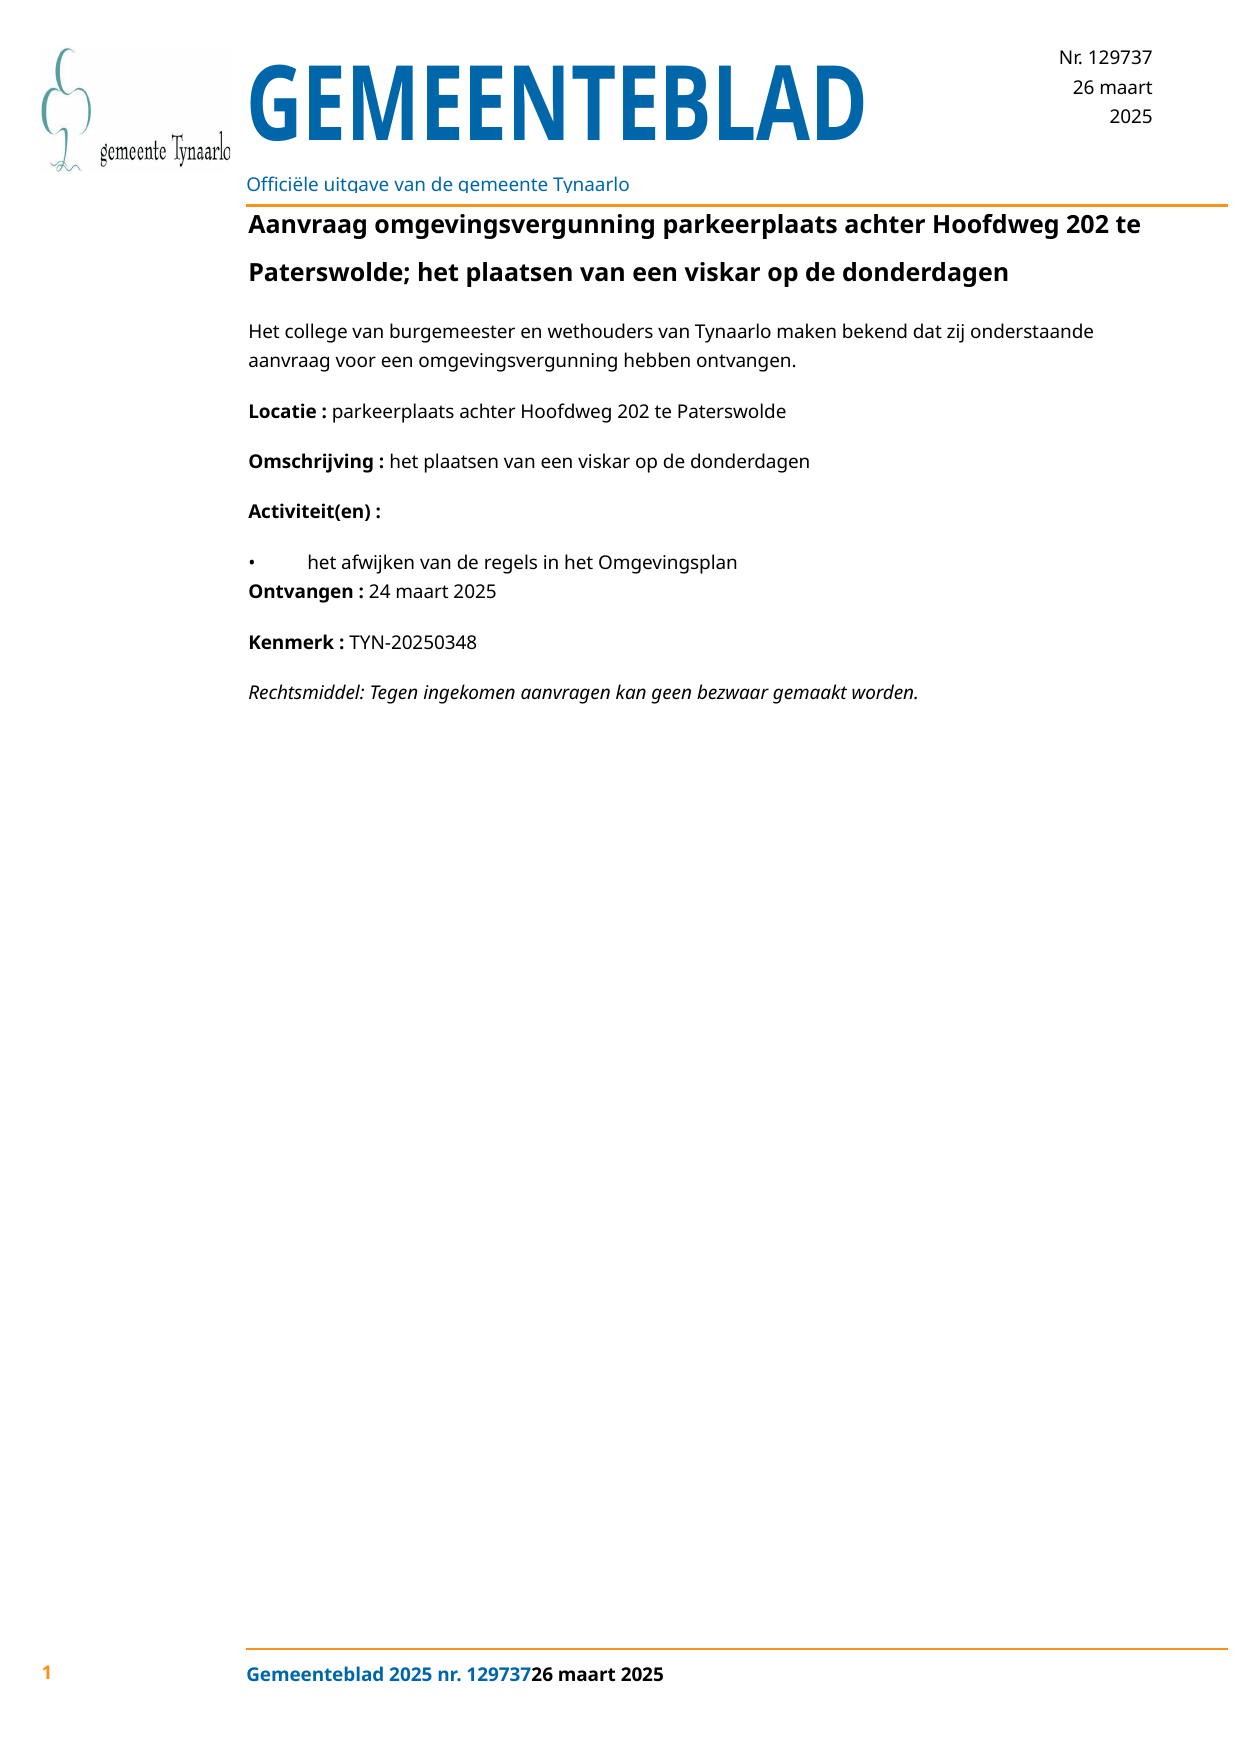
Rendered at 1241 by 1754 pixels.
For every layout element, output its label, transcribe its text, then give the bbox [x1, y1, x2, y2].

list het afwijken van de regels in het Omgevingsplan [248, 549, 1152, 575]
text Ontvangen : 24 maart 2025 [248, 579, 1152, 604]
picture [41, 47, 231, 172]
text Activiteit(en) : [248, 499, 1152, 524]
text Kenmerk : TYN-20250348 [248, 629, 1152, 655]
text Omschrijving : het plaatsen van een viskar op de donderdagen [248, 448, 1152, 474]
text Aanvraag omgevingsvergunning parkeerplaats achter Hoofdweg 202 te Paterswolde; het plaatsen van een viskar op de donderdagen [248, 207, 1152, 288]
text Rechtsmiddel: Tegen ingekomen aanvragen kan geen bezwaar gemaakt worden. [248, 679, 1152, 705]
text Het college van burgemeester en wethouders van Tynaarlo maken bekend dat zij onderstaande aanvraag voor een omgevingsvergunning hebben ontvangen. [248, 318, 1152, 373]
text Locatie : parkeerplaats achter Hoofdweg 202 te Paterswolde [248, 398, 1152, 424]
